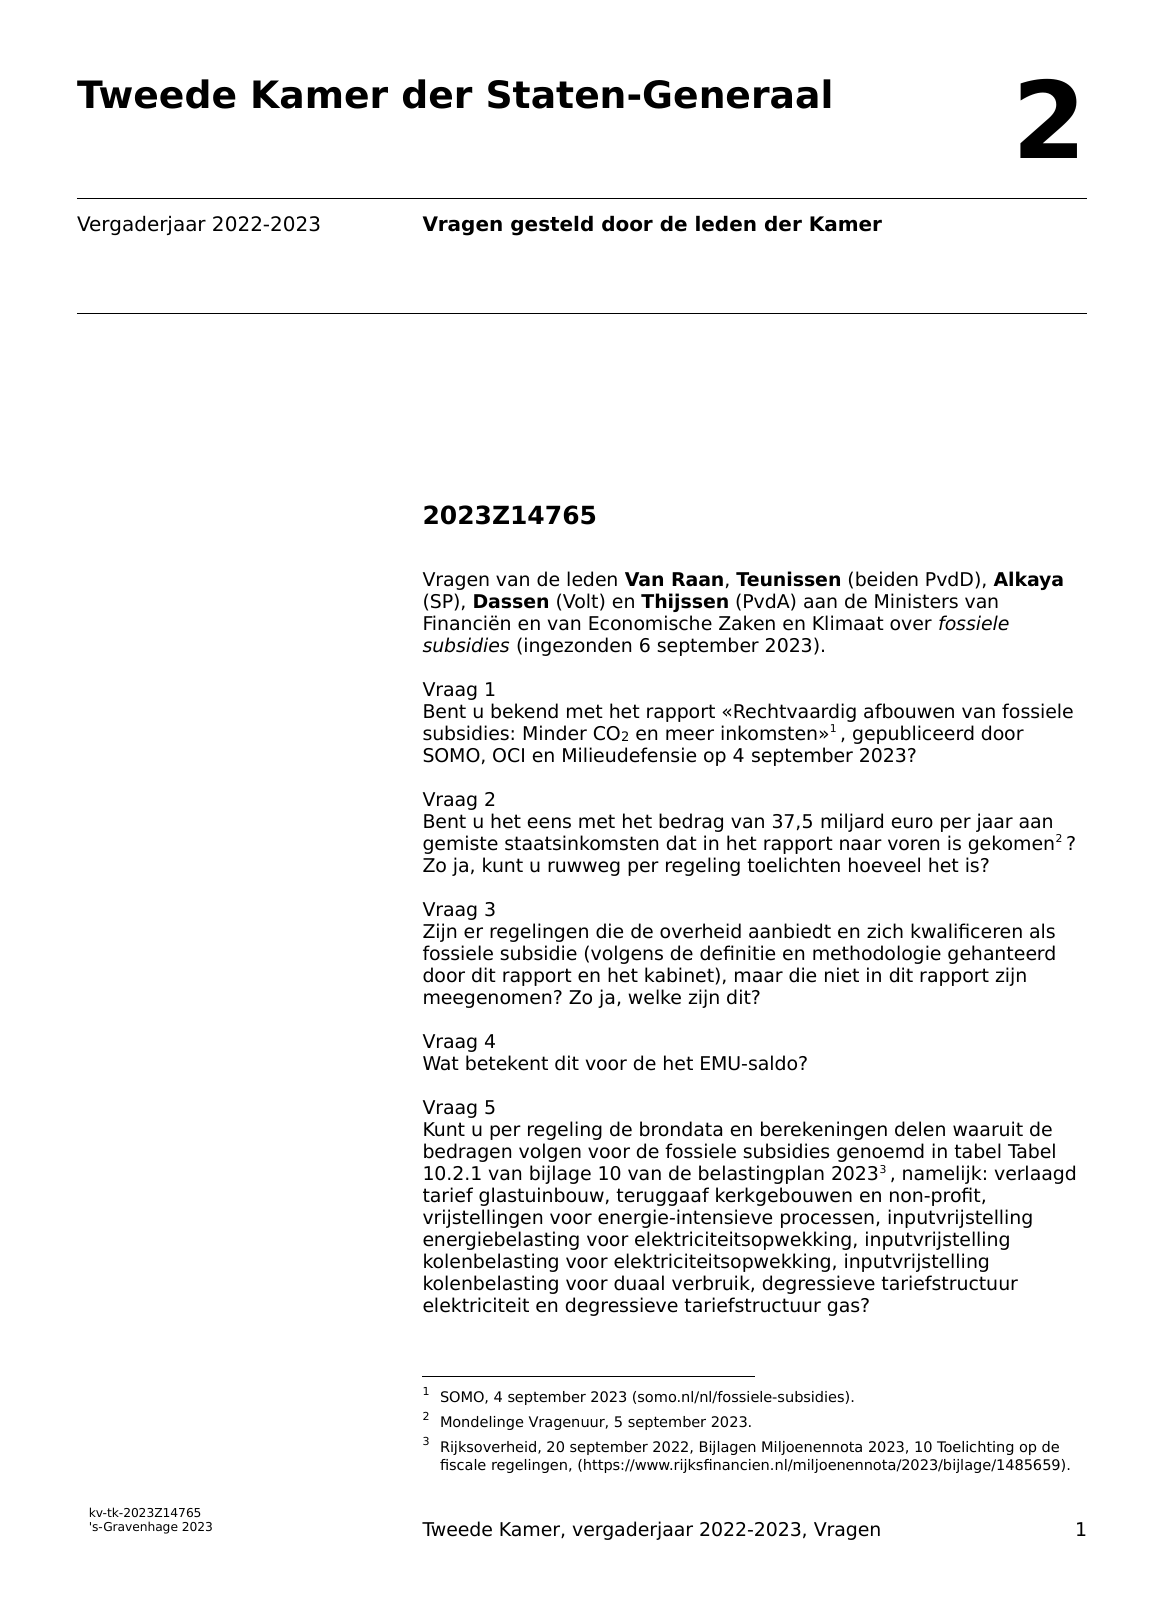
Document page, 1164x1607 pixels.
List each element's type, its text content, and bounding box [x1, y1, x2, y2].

table_cell Vergaderjaar 2022-2023 [77, 199, 422, 313]
text Bent u het eens met het bedrag van 37,5 miljard euro per jaar aan gemiste staatsinkomsten dat in het rapport naar voren is gekomen? Zo ja, kunt u ruwweg per regeling toelichten hoeveel het is? [422, 811, 1087, 877]
text Vraag 3 [422, 899, 1087, 921]
text Zijn er regelingen die de overheid aanbiedt en zich kwalificeren als fossiele subsidie (volgens de definitie en methodologie gehanteerd door dit rapport en het kabinet), maar die niet in dit rapport zijn meegenomen? Zo ja, welke zijn dit? [422, 921, 1087, 1009]
text Bent u bekend met het rapport «Rechtvaardig afbouwen van fossiele subsidies: Minder CO2 en meer inkomsten», gepubliceerd door SOMO, OCI en Milieudefensie op 4 september 2023? [422, 701, 1087, 767]
text Rijksoverheid, 20 september 2022, Bijlagen Miljoenennota 2023, 10 Toelichting op de fiscale regelingen, (https://www.rijksfinancien.nl/miljoenennota/2023/bijlage/1485659). [422, 1435, 1087, 1474]
text Wat betekent dit voor de het EMU-saldo? [422, 1053, 1087, 1075]
text 2023Z14765 [422, 501, 1087, 531]
text Vraag 5 [422, 1097, 1087, 1119]
text Mondelinge Vragenuur, 5 september 2023. [422, 1410, 1087, 1432]
text Vraag 1 [422, 679, 1087, 701]
text Vragen van de leden Van Raan, Teunissen (beiden PvdD), Alkaya (SP), Dassen (Volt) en Thijssen (PvdA) aan de Ministers van Financiën en van Economische Zaken en Klimaat over fossiele subsidies (ingezonden 6 september 2023). [422, 569, 1087, 657]
text SOMO, 4 september 2023 (somo.nl/nl/fossiele-subsidies). [422, 1385, 1087, 1407]
text kv-tk-2023Z14765 [88, 1506, 323, 1520]
text Vraag 4 [422, 1031, 1087, 1053]
table_header Tweede Kamer der Staten-Generaal [77, 59, 886, 198]
table_cell Vragen gesteld door de leden der Kamer [422, 199, 1087, 313]
text Kunt u per regeling de brondata en berekeningen delen waaruit de bedragen volgen voor de fossiele subsidies genoemd in tabel Tabel 10.2.1 van bijlage 10 van de belastingplan 2023, namelijk: verlaagd tarief glastuinbouw, teruggaaf kerkgebouwen en non-profit, vrijstellingen voor energie-intensieve processen, inputvrijstelling energiebelasting voor elektriciteitsopwekking, inputvrijstelling kolenbelasting voor elektriciteitsopwekking, inputvrijstelling kolenbelasting voor duaal verbruik, degressieve tariefstructuur elektriciteit en degressieve tariefstructuur gas? [422, 1119, 1087, 1317]
table_header 2 [886, 59, 1087, 198]
text Vraag 2 [422, 789, 1087, 811]
text 's-Gravenhage 2023 [88, 1520, 323, 1534]
